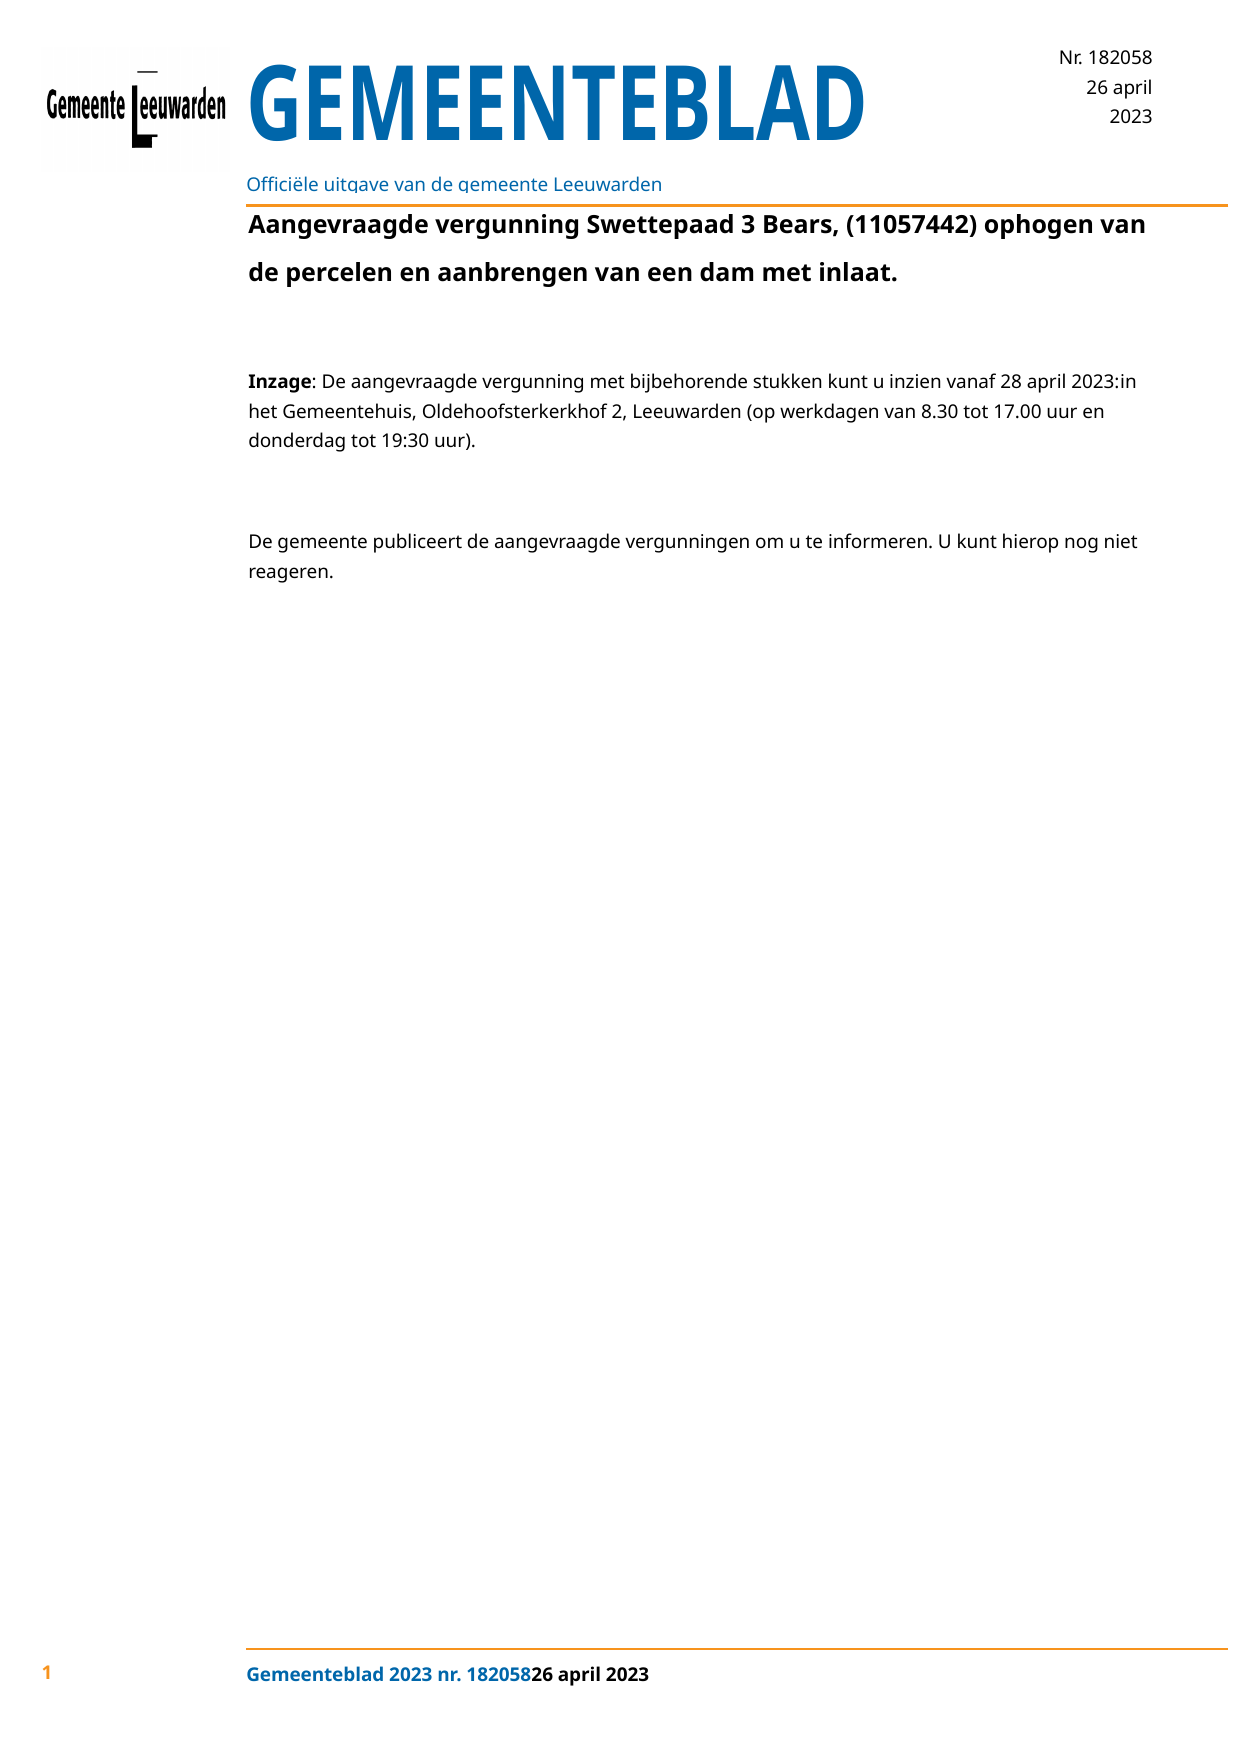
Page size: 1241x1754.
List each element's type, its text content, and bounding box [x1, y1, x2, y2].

picture [41, 47, 231, 172]
text De gemeente publiceert de aangevraagde vergunningen om u te informeren. U kunt hierop nog niet reageren. [248, 528, 1152, 584]
text Aangevraagde vergunning Swettepaad 3 Bears, (11057442) ophogen van de percelen en aanbrengen van een dam met inlaat. [248, 207, 1152, 288]
text Inzage: De aangevraagde vergunning met bijbehorende stukken kunt u inzien vanaf 28 april 2023:in het Gemeentehuis, Oldehoofsterkerkhof 2, Leeuwarden (op werkdagen van 8.30 tot 17.00 uur en donderdag tot 19:30 uur). [248, 368, 1152, 453]
